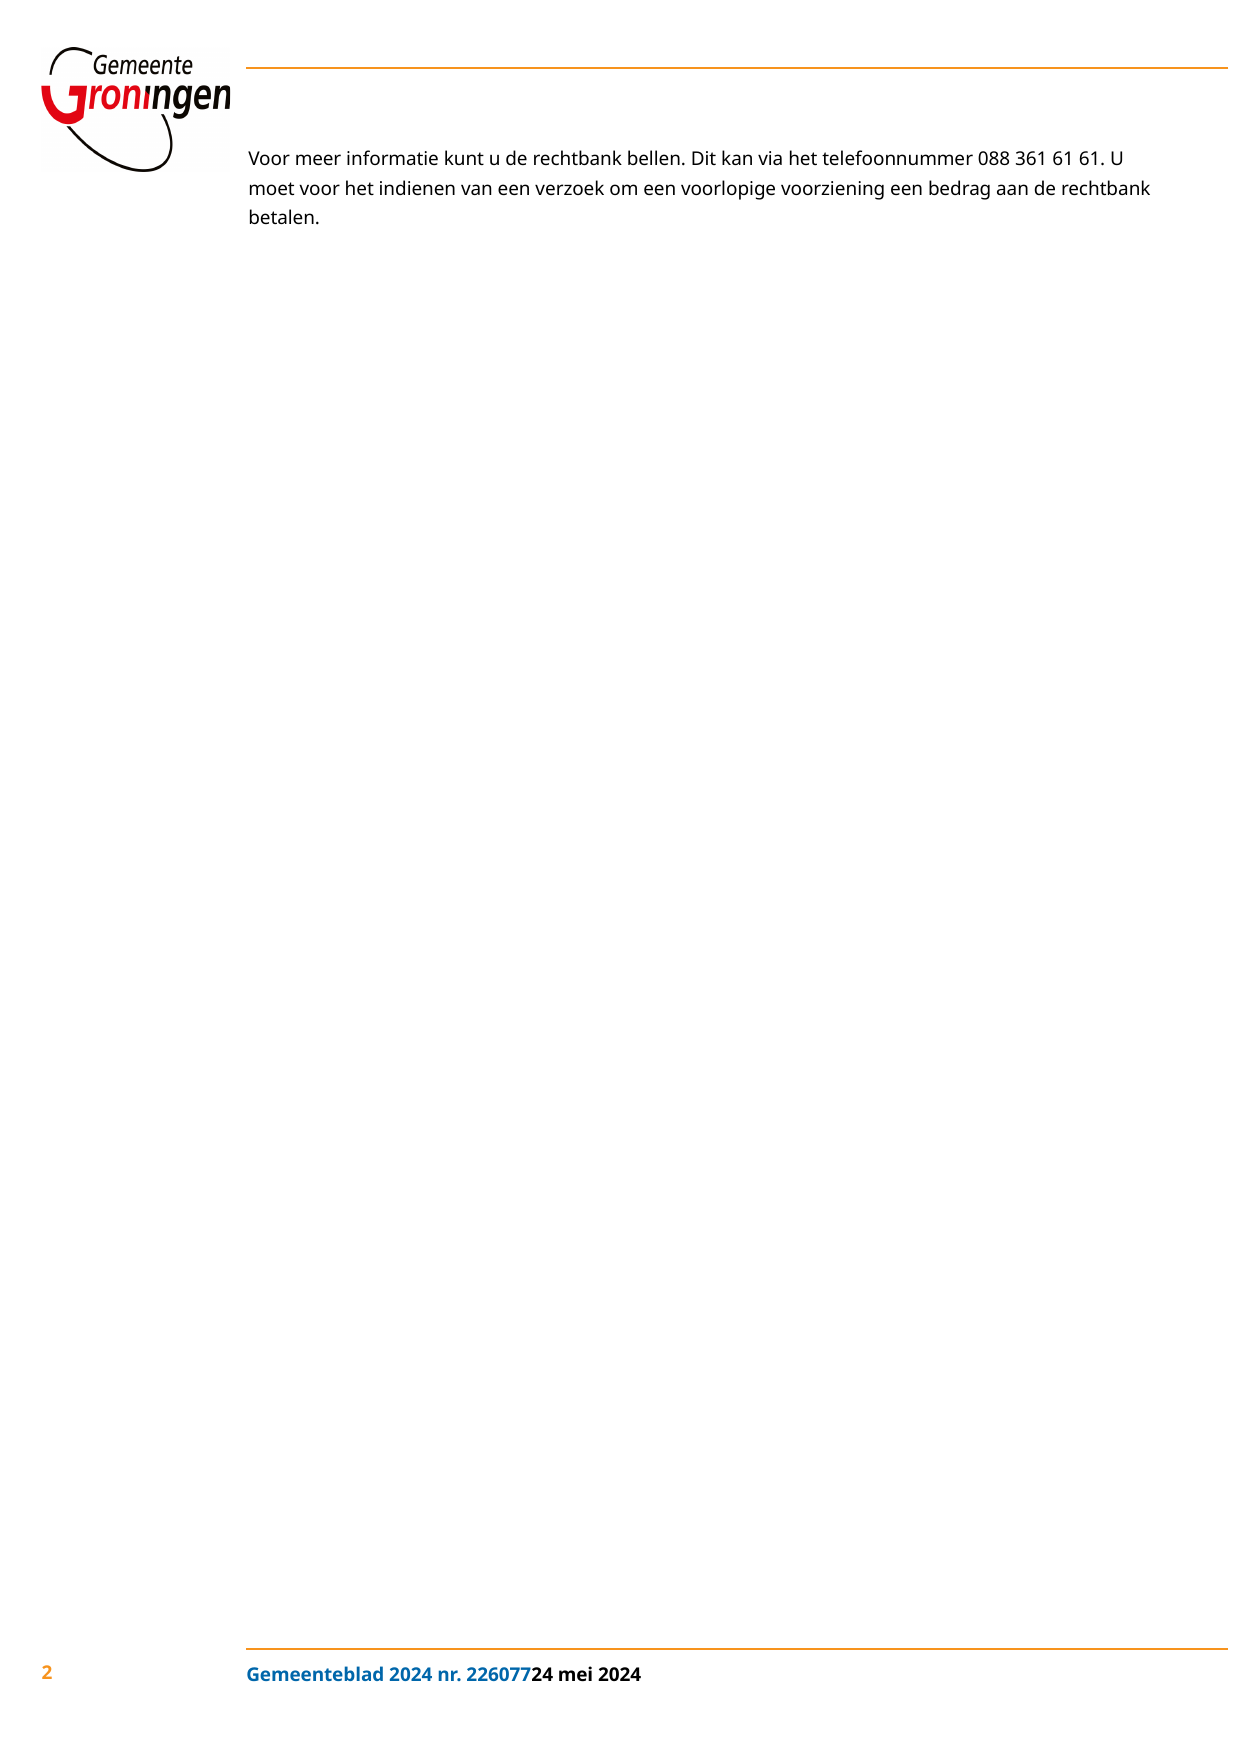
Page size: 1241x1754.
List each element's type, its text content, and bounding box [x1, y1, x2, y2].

text Voor meer informatie kunt u de rechtbank bellen. Dit kan via het telefoonnummer 088 361 61 61. U moet voor het indienen van een verzoek om een voorlopige voorziening een bedrag aan de rechtbank betalen. [248, 145, 1152, 230]
picture [41, 47, 231, 172]
